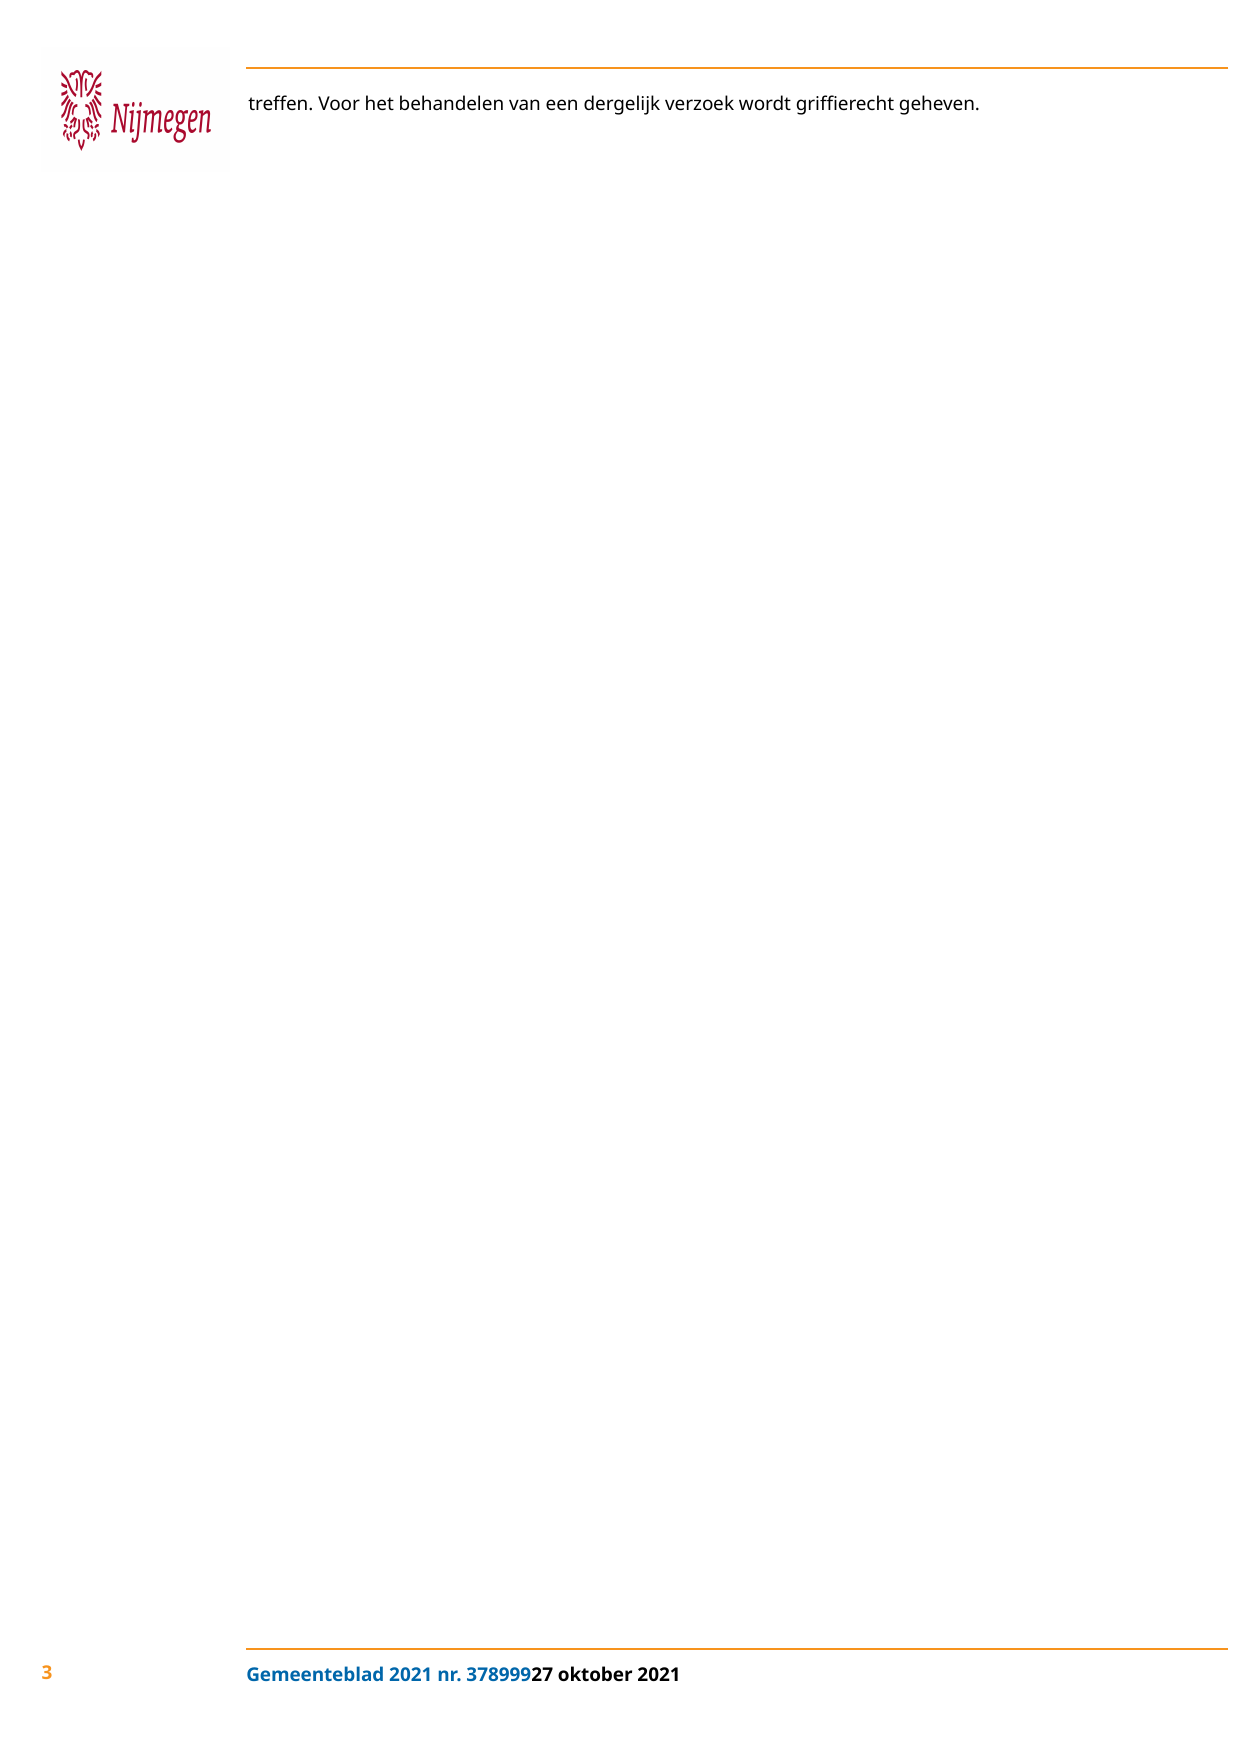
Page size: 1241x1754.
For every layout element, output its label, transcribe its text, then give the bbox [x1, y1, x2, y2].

text treffen. Voor het behandelen van een dergelijk verzoek wordt griffierecht geheven. [248, 95, 1152, 114]
picture [41, 47, 231, 172]
